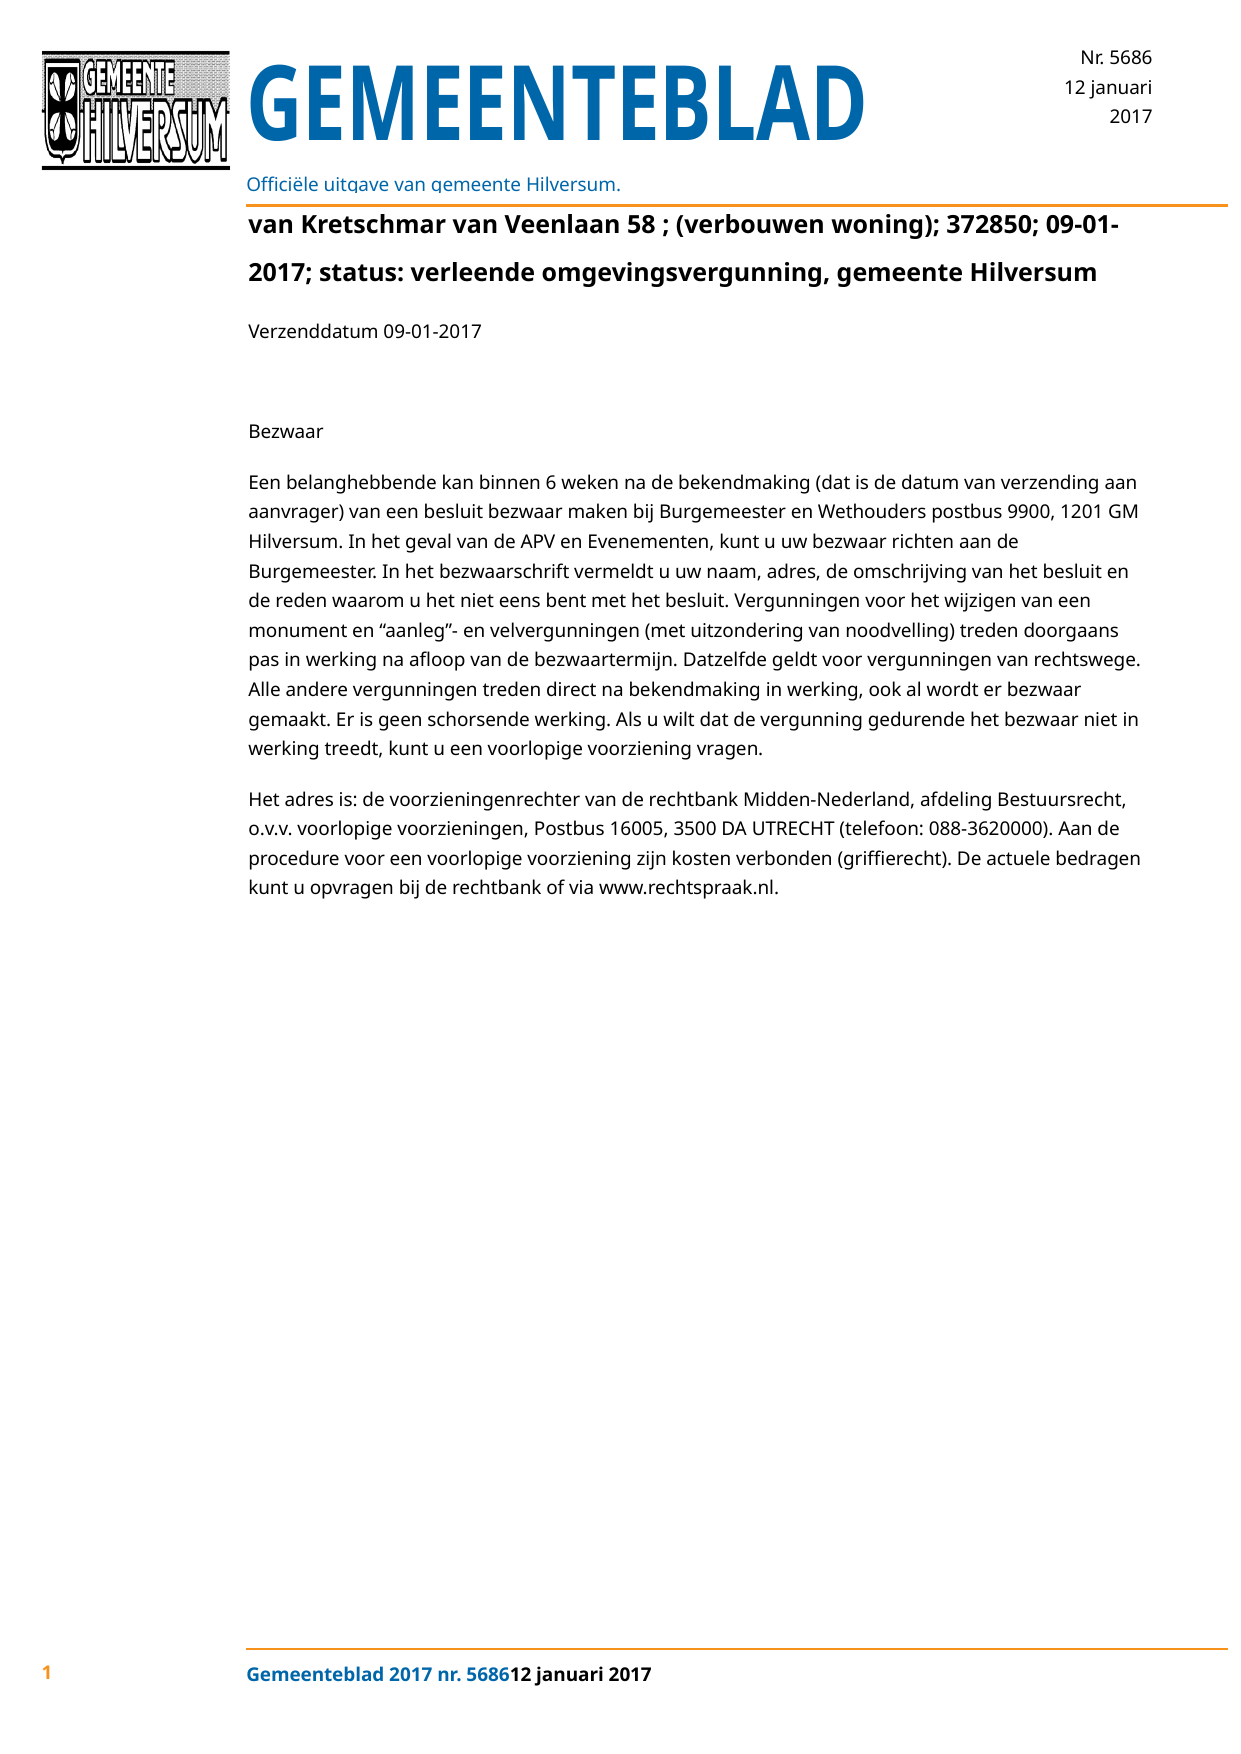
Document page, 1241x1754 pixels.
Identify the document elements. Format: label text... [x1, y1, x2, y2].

text Een belanghebbende kan binnen 6 weken na de bekendmaking (dat is de datum van verzending aan aanvrager) van een besluit bezwaar maken bij Burgemeester en Wethouders postbus 9900, 1201 GM Hilversum. In het geval van de APV en Evenementen, kunt u uw bezwaar richten aan de Burgemeester. In het bezwaarschrift vermeldt u uw naam, adres, de omschrijving van het besluit en de reden waarom u het niet eens bent met het besluit. Vergunningen voor het wijzigen van een monument en “aanleg”- en velvergunningen (met uitzondering van noodvelling) treden doorgaans pas in werking na afloop van de bezwaartermijn. Datzelfde geldt voor vergunningen van rechtswege. Alle andere vergunningen treden direct na bekendmaking in werking, ook al wordt er bezwaar gemaakt. Er is geen schorsende werking. Als u wilt dat de vergunning gedurende het bezwaar niet in werking treedt, kunt u een voorlopige voorziening vragen. [248, 469, 1152, 761]
text Bezwaar [248, 419, 1152, 444]
text Verzenddatum 09-01-2017 [248, 318, 1152, 344]
text van Kretschmar van Veenlaan 58 ; (verbouwen woning); 372850; 09-01-2017; status: verleende omgevingsvergunning, gemeente Hilversum [248, 207, 1152, 288]
picture [41, 47, 231, 172]
text Het adres is: de voorzieningenrechter van de rechtbank Midden-Nederland, afdeling Bestuursrecht, o.v.v. voorlopige voorzieningen, Postbus 16005, 3500 DA UTRECHT (telefoon: 088-3620000). Aan de procedure voor een voorlopige voorziening zijn kosten verbonden (griffierecht). De actuele bedragen kunt u opvragen bij de rechtbank of via www.rechtspraak.nl. [248, 786, 1152, 900]
